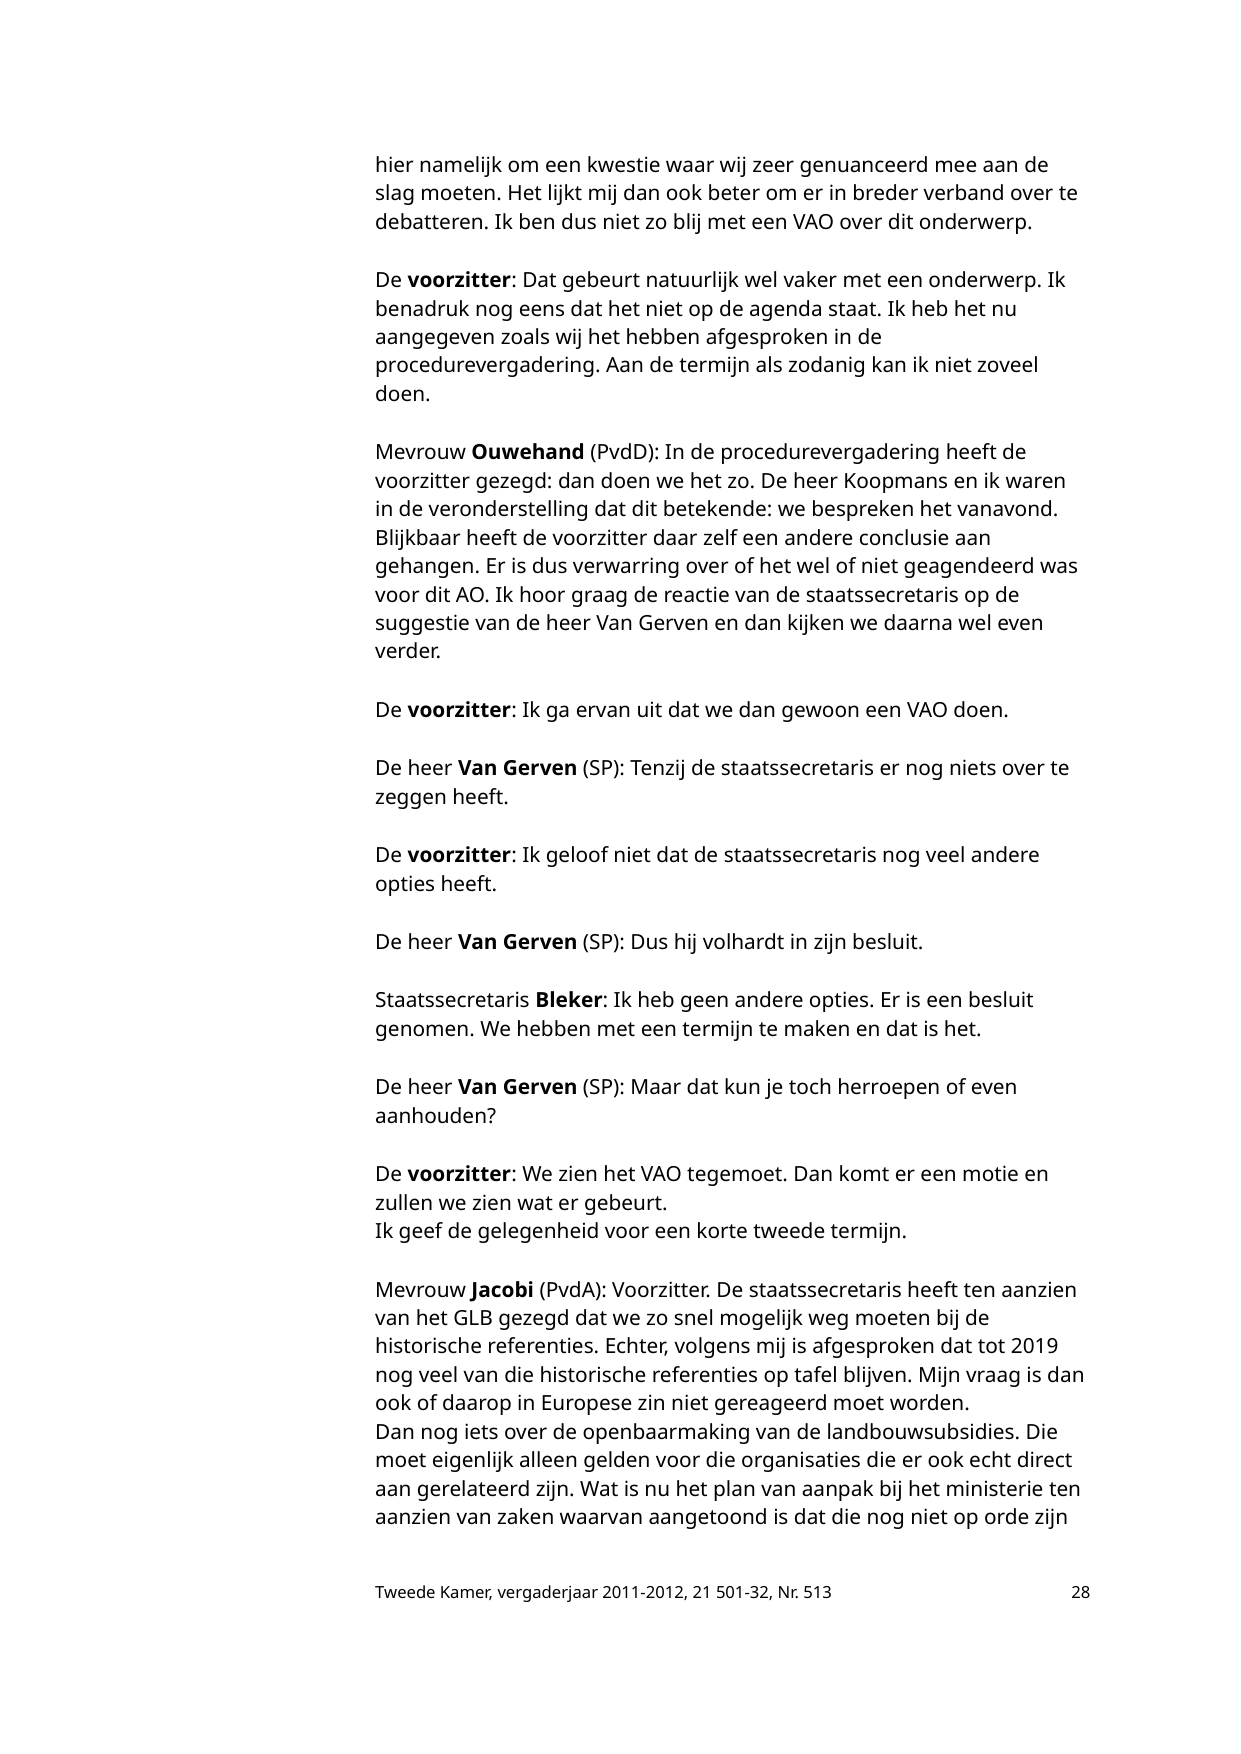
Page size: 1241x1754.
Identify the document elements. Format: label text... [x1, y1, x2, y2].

text Mevrouw Jacobi (PvdA): Voorzitter. De staatssecretaris heeft ten aanzien van het GLB gezegd dat we zo snel mogelijk weg moeten bij de historische referenties. Echter, volgens mij is afgesproken dat tot 2019 nog veel van die historische referenties op tafel blijven. Mijn vraag is dan ook of daarop in Europese zin niet gereageerd moet worden. [375, 1275, 1090, 1417]
text Staatssecretaris Bleker: Ik heb geen andere opties. Er is een besluit genomen. We hebben met een termijn te maken en dat is het. [375, 986, 1090, 1042]
text De voorzitter: Ik geloof niet dat de staatssecretaris nog veel andere opties heeft. [375, 840, 1090, 897]
text hier namelijk om een kwestie waar wij zeer genuanceerd mee aan de slag moeten. Het lijkt mij dan ook beter om er in breder verband over te debatteren. Ik ben dus niet zo blij met een VAO over dit onderwerp. [375, 150, 1090, 235]
text Ik geef de gelegenheid voor een korte tweede termijn. [375, 1216, 1090, 1245]
text De heer Van Gerven (SP): Maar dat kun je toch herroepen of even aanhouden? [375, 1072, 1090, 1129]
text De voorzitter: Dat gebeurt natuurlijk wel vaker met een onderwerp. Ik benadruk nog eens dat het niet op de agenda staat. Ik heb het nu aangegeven zoals wij het hebben afgesproken in de procedurevergadering. Aan de termijn als zodanig kan ik niet zoveel doen. [375, 265, 1090, 407]
text De heer Van Gerven (SP): Dus hij volhardt in zijn besluit. [375, 927, 1090, 956]
text Mevrouw Ouwehand (PvdD): In de procedurevergadering heeft de voorzitter gezegd: dan doen we het zo. De heer Koopmans en ik waren in de veronderstelling dat dit betekende: we bespreken het vanavond. Blijkbaar heeft de voorzitter daar zelf een andere conclusie aan gehangen. Er is dus verwarring over of het wel of niet geagendeerd was voor dit AO. Ik hoor graag de reactie van de staatssecretaris op de suggestie van de heer Van Gerven en dan kijken we daarna wel even verder. [375, 437, 1090, 665]
text De voorzitter: Ik ga ervan uit dat we dan gewoon een VAO doen. [375, 695, 1090, 723]
text Dan nog iets over de openbaarmaking van de landbouwsubsidies. Die moet eigenlijk alleen gelden voor die organisaties die er ook echt direct aan gerelateerd zijn. Wat is nu het plan van aanpak bij het ministerie ten aanzien van zaken waarvan aangetoond is dat die nog niet op orde zijn [375, 1417, 1090, 1531]
text De voorzitter: We zien het VAO tegemoet. Dan komt er een motie en zullen we zien wat er gebeurt. [375, 1159, 1090, 1216]
text De heer Van Gerven (SP): Tenzij de staatssecretaris er nog niets over te zeggen heeft. [375, 753, 1090, 810]
